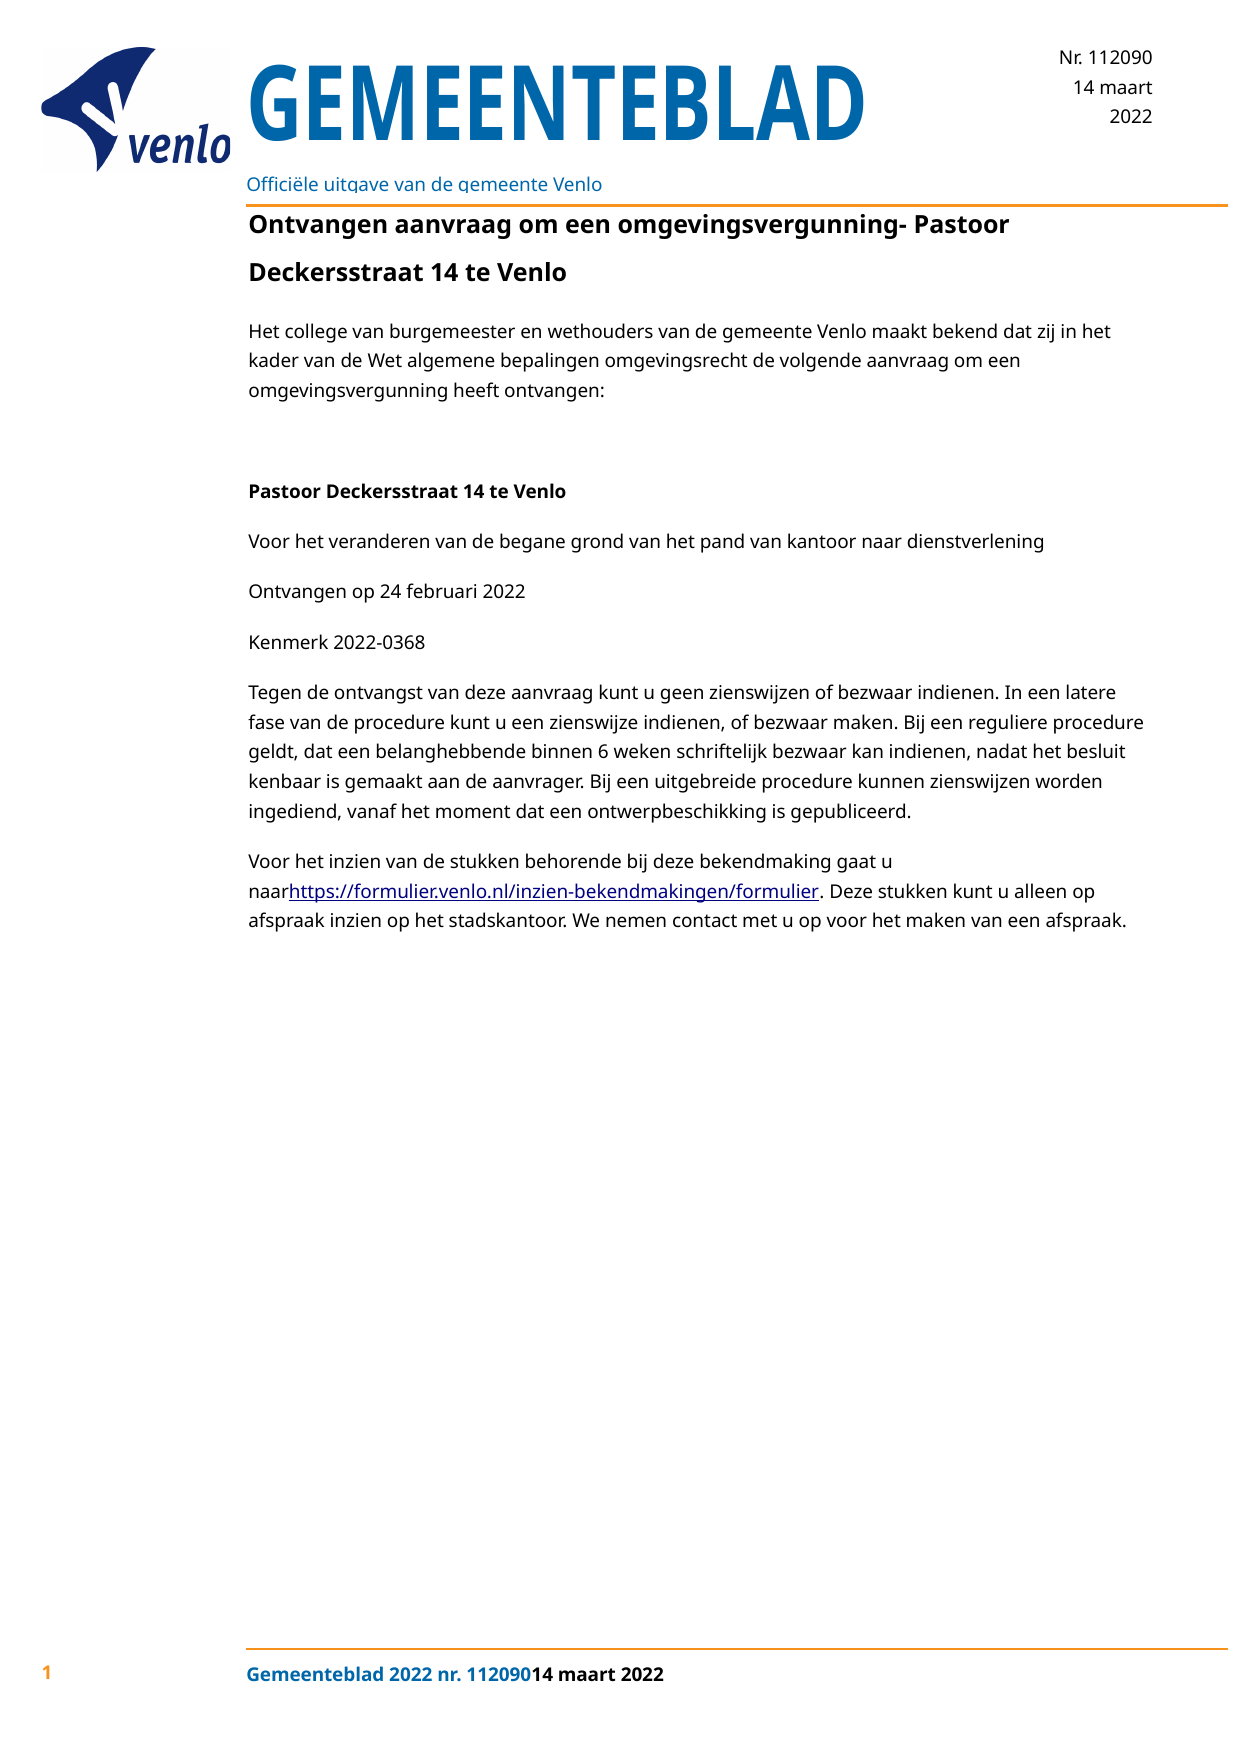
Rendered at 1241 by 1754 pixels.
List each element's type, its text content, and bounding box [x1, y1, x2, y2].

text Voor het inzien van de stukken behorende bij deze bekendmaking gaat u naarhttps://formulier.venlo.nl/inzien-bekendmakingen/formulier. Deze stukken kunt u alleen op afspraak inzien op het stadskantoor. We nemen contact met u op voor het maken van een afspraak. [248, 848, 1152, 933]
text Het college van burgemeester en wethouders van de gemeente Venlo maakt bekend dat zij in het kader van de Wet algemene bepalingen omgevingsrecht de volgende aanvraag om een omgevingsvergunning heeft ontvangen: [248, 318, 1152, 403]
text Kenmerk 2022-0368 [248, 629, 1152, 655]
text Voor het veranderen van de begane grond van het pand van kantoor naar dienstverlening [248, 528, 1152, 554]
text Pastoor Deckersstraat 14 te Venlo [248, 478, 1152, 504]
text Tegen de ontvangst van deze aanvraag kunt u geen zienswijzen of bezwaar indienen. In een latere fase van de procedure kunt u een zienswijze indienen, of bezwaar maken. Bij een reguliere procedure geldt, dat een belanghebbende binnen 6 weken schriftelijk bezwaar kan indienen, nadat het besluit kenbaar is gemaakt aan de aanvrager. Bij een uitgebreide procedure kunnen zienswijzen worden ingediend, vanaf het moment dat een ontwerpbeschikking is gepubliceerd. [248, 679, 1152, 824]
picture [41, 47, 231, 172]
text Ontvangen op 24 februari 2022 [248, 579, 1152, 604]
text Ontvangen aanvraag om een omgevingsvergunning- Pastoor Deckersstraat 14 te Venlo [248, 207, 1152, 288]
